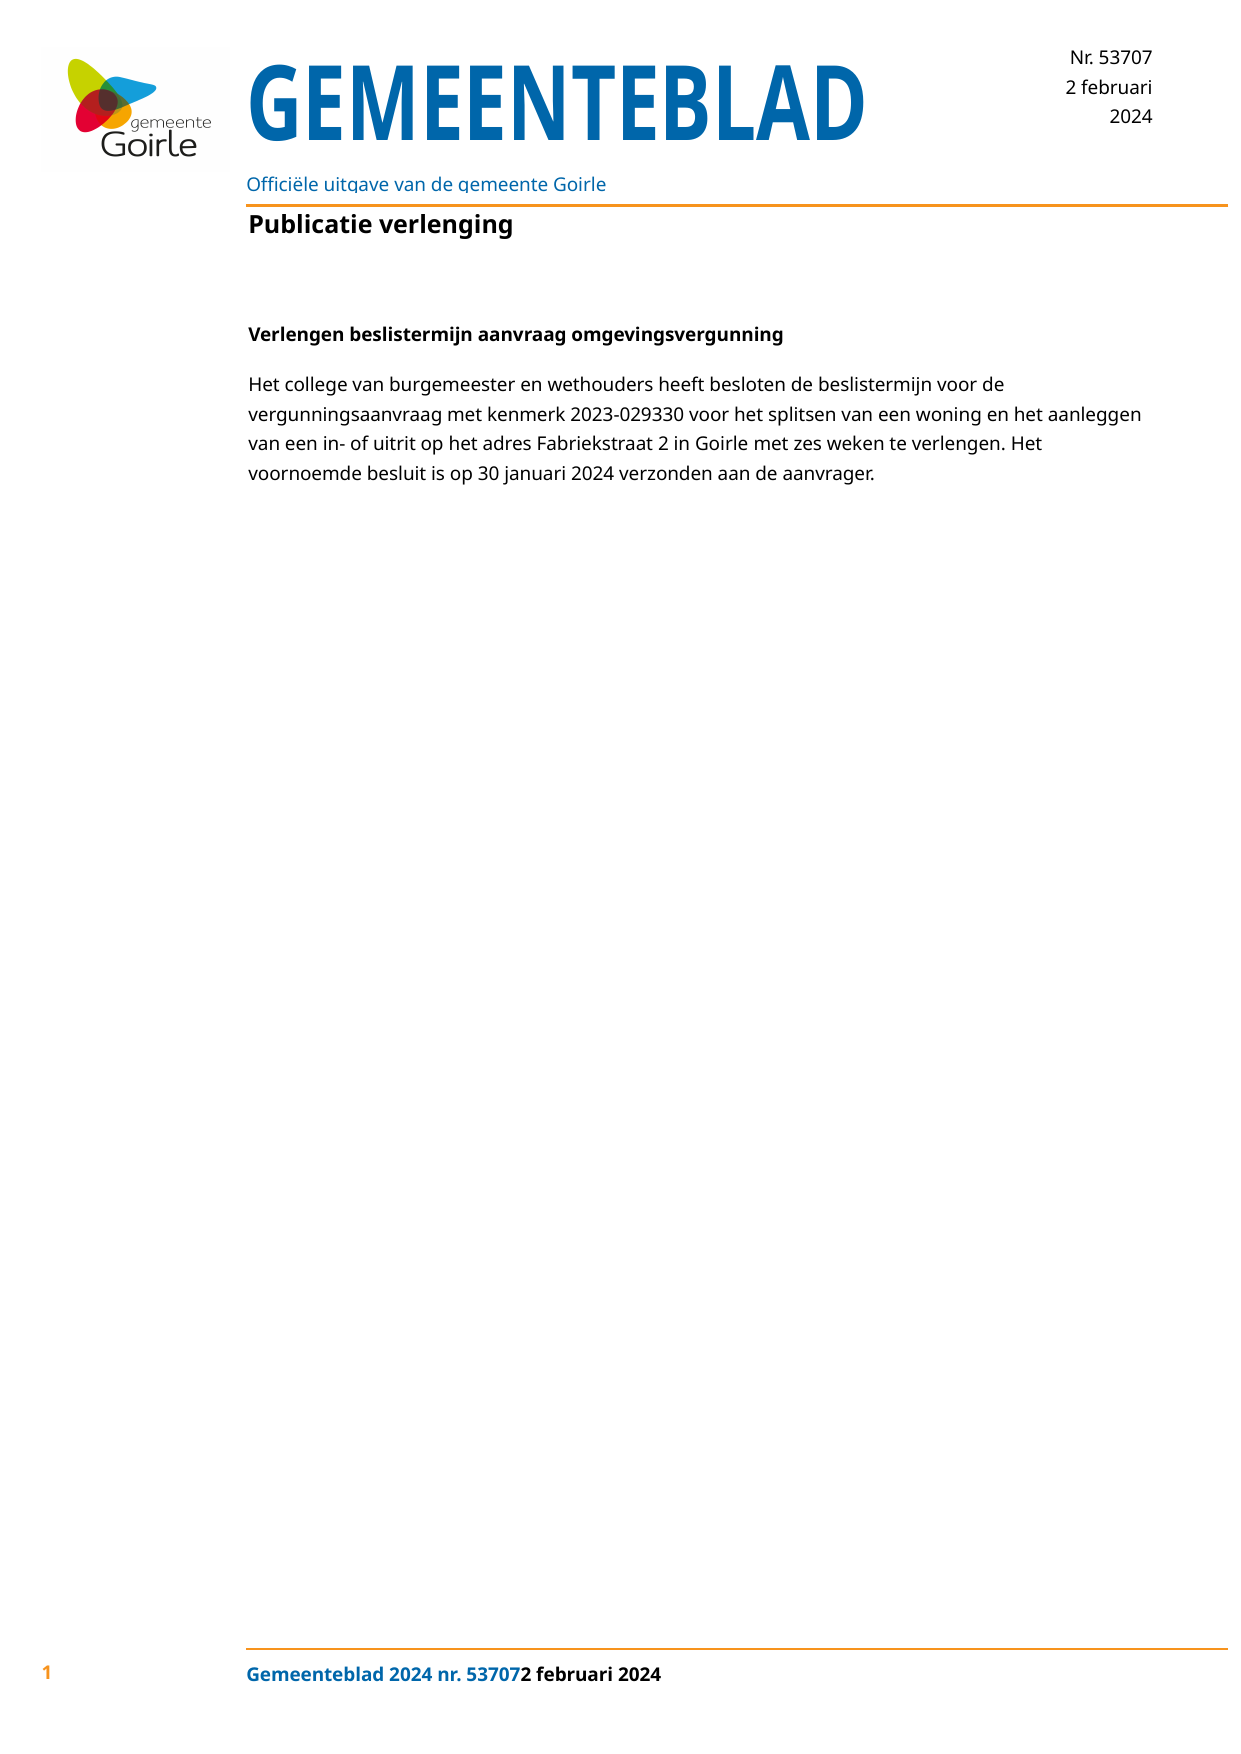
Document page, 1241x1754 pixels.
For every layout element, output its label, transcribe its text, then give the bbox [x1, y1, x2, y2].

text Publicatie verlenging [248, 207, 1152, 241]
text Het college van burgemeester en wethouders heeft besloten de beslistermijn voor de vergunningsaanvraag met kenmerk 2023-029330 voor het splitsen van een woning en het aanleggen van een in- of uitrit op het adres Fabriekstraat 2 in Goirle met zes weken te verlengen. Het voornoemde besluit is op 30 januari 2024 verzonden aan de aanvrager. [248, 371, 1152, 486]
text Verlengen beslistermijn aanvraag omgevingsvergunning [248, 321, 1152, 346]
picture [41, 47, 231, 172]
